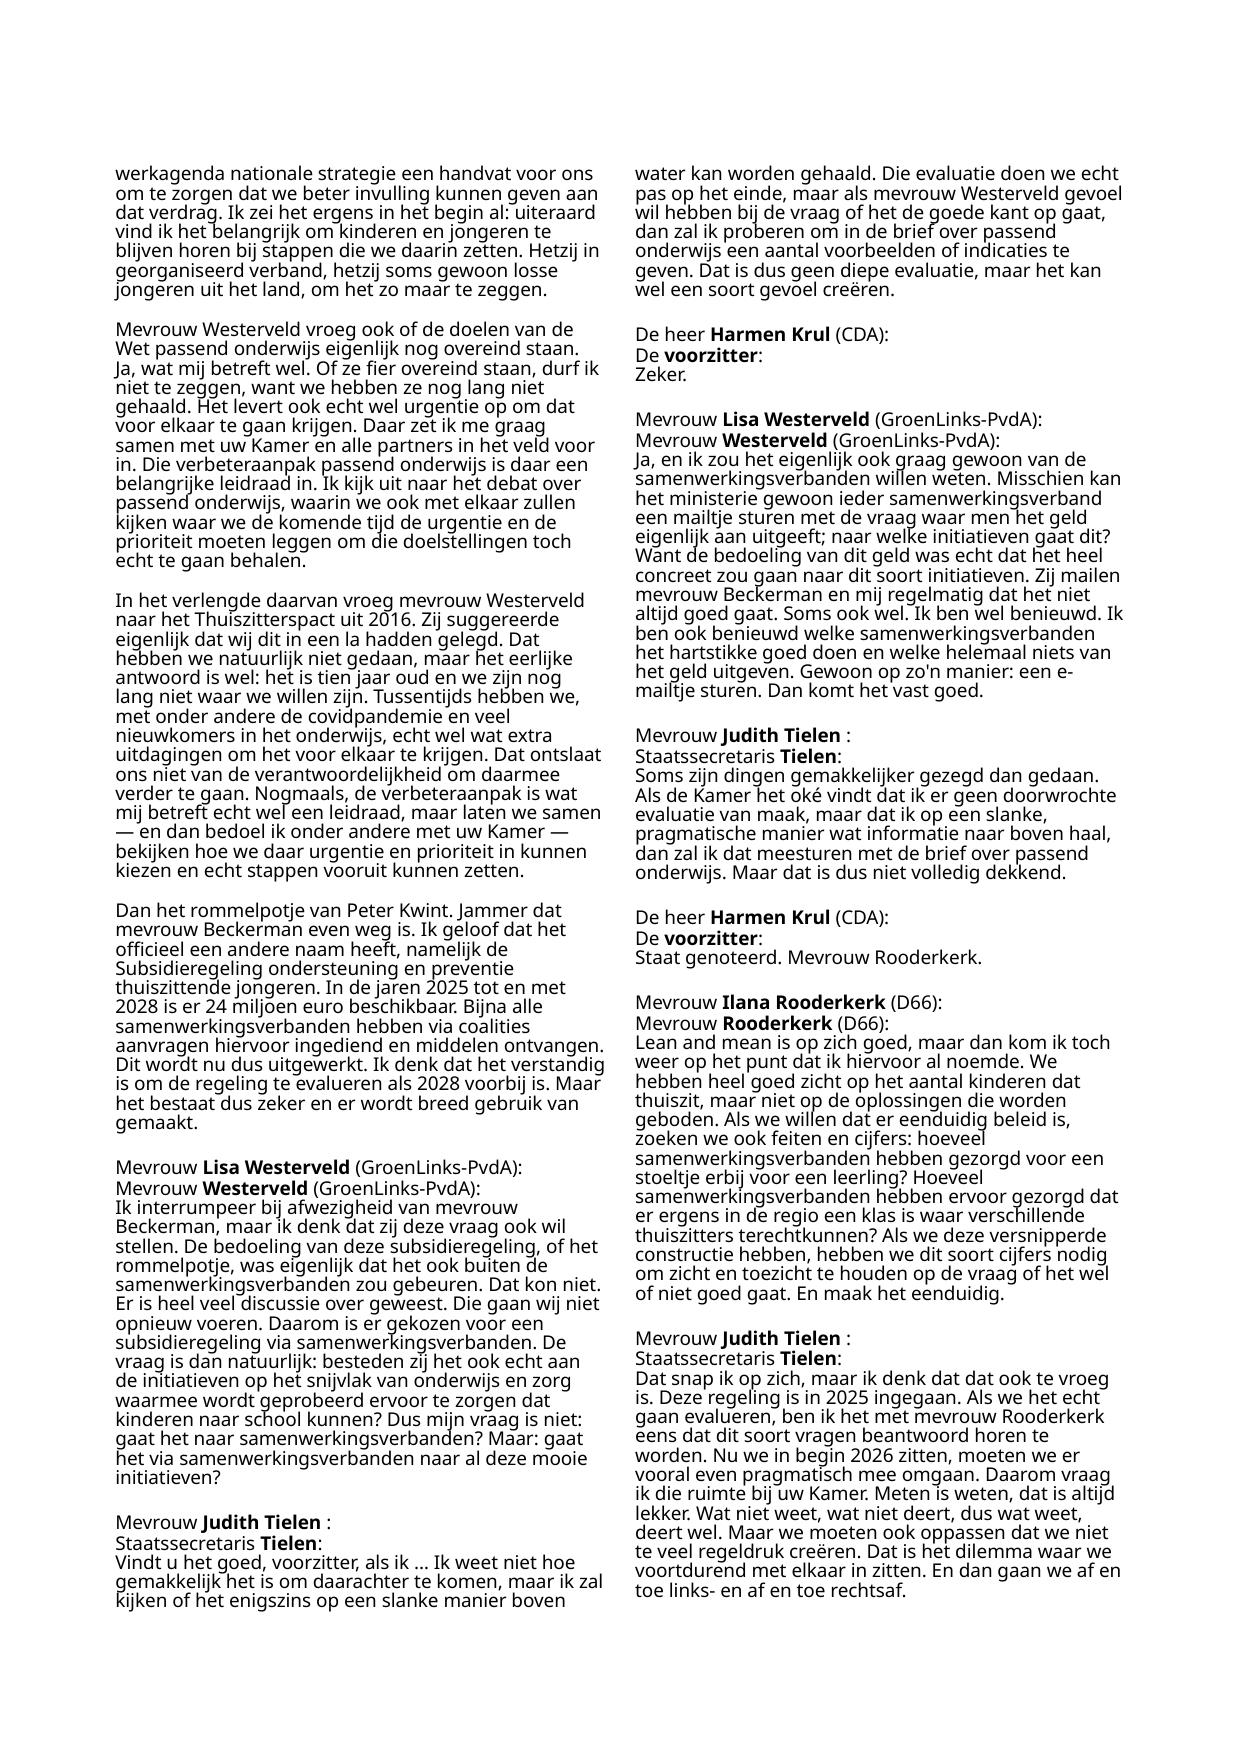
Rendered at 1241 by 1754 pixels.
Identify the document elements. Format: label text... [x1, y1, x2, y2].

text Staatssecretaris Tielen: [115, 1535, 605, 1554]
text Mevrouw Judith Tielen : [115, 1509, 605, 1535]
text Mevrouw Westerveld (GroenLinks-PvdA): [635, 432, 1125, 451]
text Mevrouw Judith Tielen : [635, 722, 1125, 748]
text In het verlengde daarvan vroeg mevrouw Westerveld naar het Thuiszitterspact uit 2016. Zij suggereerde eigenlijk dat wij dit in een la hadden gelegd. Dat hebben we natuurlijk niet gedaan, maar het eerlijke antwoord is wel: het is tien jaar oud en we zijn nog lang niet waar we willen zijn. Tussentijds hebben we, met onder andere de covidpandemie en veel nieuwkomers in het onderwijs, echt wel wat extra uitdagingen om het voor elkaar te krijgen. Dat ontslaat ons niet van de verantwoordelijkheid om daarmee verder te gaan. Nogmaals, de verbeteraanpak is wat mij betreft echt wel een leidraad, maar laten we samen — en dan bedoel ik onder andere met uw Kamer — bekijken hoe we daar urgentie en prioriteit in kunnen kiezen en echt stappen vooruit kunnen zetten. [115, 592, 605, 881]
text Mevrouw Lisa Westerveld (GroenLinks-PvdA): [115, 1154, 605, 1180]
text Dan het rommelpotje van Peter Kwint. Jammer dat mevrouw Beckerman even weg is. Ik geloof dat het officieel een andere naam heeft, namelijk de Subsidieregeling ondersteuning en preventie thuiszittende jongeren. In de jaren 2025 tot en met 2028 is er 24 miljoen euro beschikbaar. Bijna alle samenwerkingsverbanden hebben via coalities aanvragen hiervoor ingediend en middelen ontvangen. Dit wordt nu dus uitgewerkt. Ik denk dat het verstandig is om de regeling te evalueren als 2028 voorbij is. Maar het bestaat dus zeker en er wordt breed gebruik van gemaakt. [115, 902, 605, 1133]
text Ik interrumpeer bij afwezigheid van mevrouw Beckerman, maar ik denk dat zij deze vraag ook wil stellen. De bedoeling van deze subsidieregeling, of het rommelpotje, was eigenlijk dat het ook buiten de samenwerkingsverbanden zou gebeuren. Dat kon niet. Er is heel veel discussie over geweest. Die gaan wij niet opnieuw voeren. Daarom is er gekozen voor een subsidieregeling via samenwerkingsverbanden. De vraag is dan natuurlijk: besteden zij het ook echt aan de initiatieven op het snijvlak van onderwijs en zorg waarmee wordt geprobeerd ervoor te zorgen dat kinderen naar school kunnen? Dus mijn vraag is niet: gaat het naar samenwerkingsverbanden? Maar: gaat het via samenwerkingsverbanden naar al deze mooie initiatieven? [115, 1199, 605, 1488]
text Dat snap ik op zich, maar ik denk dat dat ook te vroeg is. Deze regeling is in 2025 ingegaan. Als we het echt gaan evalueren, ben ik het met mevrouw Rooderkerk eens dat dit soort vragen beantwoord horen te worden. Nu we in begin 2026 zitten, moeten we er vooral even pragmatisch mee omgaan. Daarom vraag ik die ruimte bij uw Kamer. Meten is weten, dat is altijd lekker. Wat niet weet, wat niet deert, dus wat weet, deert wel. Maar we moeten ook oppassen dat we niet te veel regeldruk creëren. Dat is het dilemma waar we voortdurend met elkaar in zitten. En dan gaan we af en toe links- en af en toe rechtsaf. [635, 1370, 1125, 1601]
text De voorzitter: [635, 347, 1125, 366]
text De heer Harmen Krul (CDA): [635, 904, 1125, 930]
text Soms zijn dingen gemakkelijker gezegd dan gedaan. Als de Kamer het oké vindt dat ik er geen doorwrochte evaluatie van maak, maar dat ik op een slanke, pragmatische manier wat informatie naar boven haal, dan zal ik dat meesturen met de brief over passend onderwijs. Maar dat is dus niet volledig dekkend. [635, 767, 1125, 883]
text De heer Harmen Krul (CDA): [635, 321, 1125, 347]
text Mevrouw Lisa Westerveld (GroenLinks-PvdA): [635, 406, 1125, 432]
text Staat genoteerd. Mevrouw Rooderkerk. [635, 949, 1125, 968]
text Mevrouw Rooderkerk (D66): [635, 1015, 1125, 1034]
text Vindt u het goed, voorzitter, als ik … Ik weet niet hoe gemakkelijk het is om daarachter te komen, maar ik zal kijken of het enigszins op een slanke manier boven [115, 1554, 605, 1612]
text Staatssecretaris Tielen: [635, 748, 1125, 767]
text water kan worden gehaald. Die evaluatie doen we echt pas op het einde, maar als mevrouw Westerveld gevoel wil hebben bij de vraag of het de goede kant op gaat, dan zal ik proberen om in de brief over passend onderwijs een aantal voorbeelden of indicaties te geven. Dat is dus geen diepe evaluatie, maar het kan wel een soort gevoel creëren. [635, 165, 1125, 300]
text Staatssecretaris Tielen: [635, 1350, 1125, 1370]
text Lean and mean is op zich goed, maar dan kom ik toch weer op het punt dat ik hiervoor al noemde. We hebben heel goed zicht op het aantal kinderen dat thuiszit, maar niet op de oplossingen die worden geboden. Als we willen dat er eenduidig beleid is, zoeken we ook feiten en cijfers: hoeveel samenwerkingsverbanden hebben gezorgd voor een stoeltje erbij voor een leerling? Hoeveel samenwerkingsverbanden hebben ervoor gezorgd dat er ergens in de regio een klas is waar verschillende thuiszitters terechtkunnen? Als we deze versnipperde constructie hebben, hebben we dit soort cijfers nodig om zicht en toezicht te houden op de vraag of het wel of niet goed gaat. En maak het eenduidig. [635, 1034, 1125, 1304]
text Ja, en ik zou het eigenlijk ook graag gewoon van de samenwerkingsverbanden willen weten. Misschien kan het ministerie gewoon ieder samenwerkingsverband een mailtje sturen met de vraag waar men het geld eigenlijk aan uitgeeft; naar welke initiatieven gaat dit? Want de bedoeling van dit geld was echt dat het heel concreet zou gaan naar dit soort initiatieven. Zij mailen mevrouw Beckerman en mij regelmatig dat het niet altijd goed gaat. Soms ook wel. Ik ben wel benieuwd. Ik ben ook benieuwd welke samenwerkingsverbanden het hartstikke goed doen en welke helemaal niets van het geld uitgeven. Gewoon op zo'n manier: een e-mailtje sturen. Dan komt het vast goed. [635, 451, 1125, 702]
text Mevrouw Judith Tielen : [635, 1325, 1125, 1350]
text werkagenda nationale strategie een handvat voor ons om te zorgen dat we beter invulling kunnen geven aan dat verdrag. Ik zei het ergens in het begin al: uiteraard vind ik het belangrijk om kinderen en jongeren te blijven horen bij stappen die we daarin zetten. Hetzij in georganiseerd verband, hetzij soms gewoon losse jongeren uit het land, om het zo maar te zeggen. [115, 165, 605, 300]
text Mevrouw Ilana Rooderkerk (D66): [635, 989, 1125, 1015]
text Mevrouw Westerveld (GroenLinks-PvdA): [115, 1180, 605, 1199]
text Mevrouw Westerveld vroeg ook of de doelen van de Wet passend onderwijs eigenlijk nog overeind staan. Ja, wat mij betreft wel. Of ze fier overeind staan, durf ik niet te zeggen, want we hebben ze nog lang niet gehaald. Het levert ook echt wel urgentie op om dat voor elkaar te gaan krijgen. Daar zet ik me graag samen met uw Kamer en alle partners in het veld voor in. Die verbeteraanpak passend onderwijs is daar een belangrijke leidraad in. Ik kijk uit naar het debat over passend onderwijs, waarin we ook met elkaar zullen kijken waar we de komende tijd de urgentie en de prioriteit moeten leggen om die doelstellingen toch echt te gaan behalen. [115, 321, 605, 571]
text De voorzitter: [635, 930, 1125, 949]
text Zeker. [635, 366, 1125, 385]
